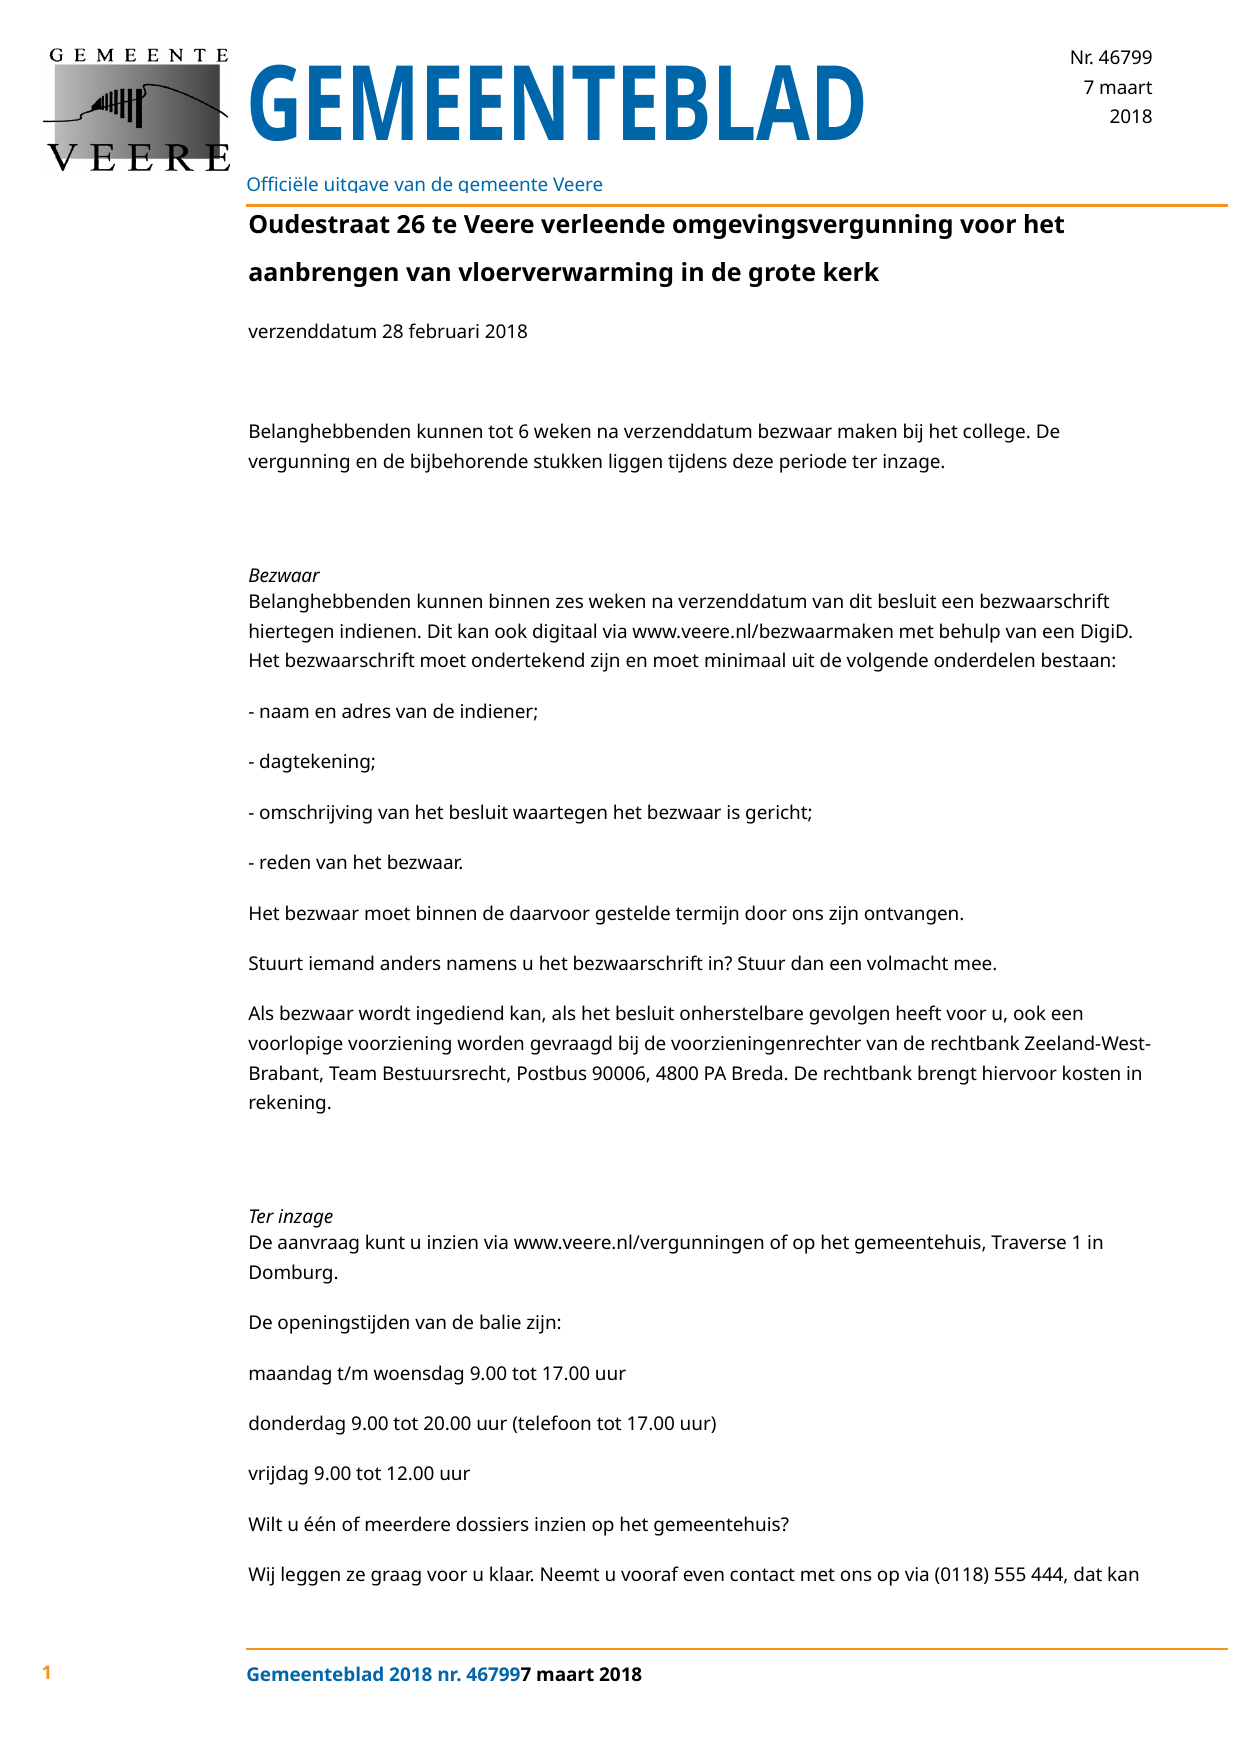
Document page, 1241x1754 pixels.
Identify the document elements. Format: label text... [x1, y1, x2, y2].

text Oudestraat 26 te Veere verleende omgevingsvergunning voor het aanbrengen van vloerverwarming in de grote kerk [248, 207, 1152, 288]
text Stuurt iemand anders namens u het bezwaarschrift in? Stuur dan een volmacht mee. [248, 950, 1152, 976]
text vrijdag 9.00 tot 12.00 uur [248, 1461, 1152, 1486]
text Het bezwaar moet binnen de daarvoor gestelde termijn door ons zijn ontvangen. [248, 900, 1152, 925]
text - reden van het bezwaar. [248, 849, 1152, 875]
text - dagtekening; [248, 748, 1152, 774]
text Als bezwaar wordt ingediend kan, als het besluit onherstelbare gevolgen heeft voor u, ook een voorlopige voorziening worden gevraagd bij de voorzieningenrechter van de rechtbank Zeeland-West-Brabant, Team Bestuursrecht, Postbus 90006, 4800 PA Breda. De rechtbank brengt hiervoor kosten in rekening. [248, 1001, 1152, 1115]
picture [41, 47, 231, 172]
text - omschrijving van het besluit waartegen het bezwaar is gericht; [248, 799, 1152, 824]
text Bezwaar [248, 563, 1152, 588]
text donderdag 9.00 tot 20.00 uur (telefoon tot 17.00 uur) [248, 1410, 1152, 1436]
text verzenddatum 28 februari 2018 [248, 318, 1152, 344]
text Wij leggen ze graag voor u klaar. Neemt u vooraf even contact met ons op via (0118) 555 444, dat kan [248, 1561, 1152, 1587]
text maandag t/m woensdag 9.00 tot 17.00 uur [248, 1360, 1152, 1386]
text Ter inzage [248, 1204, 1152, 1229]
text Belanghebbenden kunnen tot 6 weken na verzenddatum bezwaar maken bij het college. De vergunning en de bijbehorende stukken liggen tijdens deze periode ter inzage. [248, 419, 1152, 474]
text Belanghebbenden kunnen binnen zes weken na verzenddatum van dit besluit een bezwaarschrift hiertegen indienen. Dit kan ook digitaal via www.veere.nl/bezwaarmaken met behulp van een DigiD. Het bezwaarschrift moet ondertekend zijn en moet minimaal uit de volgende onderdelen bestaan: [248, 588, 1152, 673]
text - naam en adres van de indiener; [248, 698, 1152, 724]
text De openingstijden van de balie zijn: [248, 1309, 1152, 1335]
text Wilt u één of meerdere dossiers inzien op het gemeentehuis? [248, 1511, 1152, 1537]
text De aanvraag kunt u inzien via www.veere.nl/vergunningen of op het gemeentehuis, Traverse 1 in Domburg. [248, 1229, 1152, 1285]
